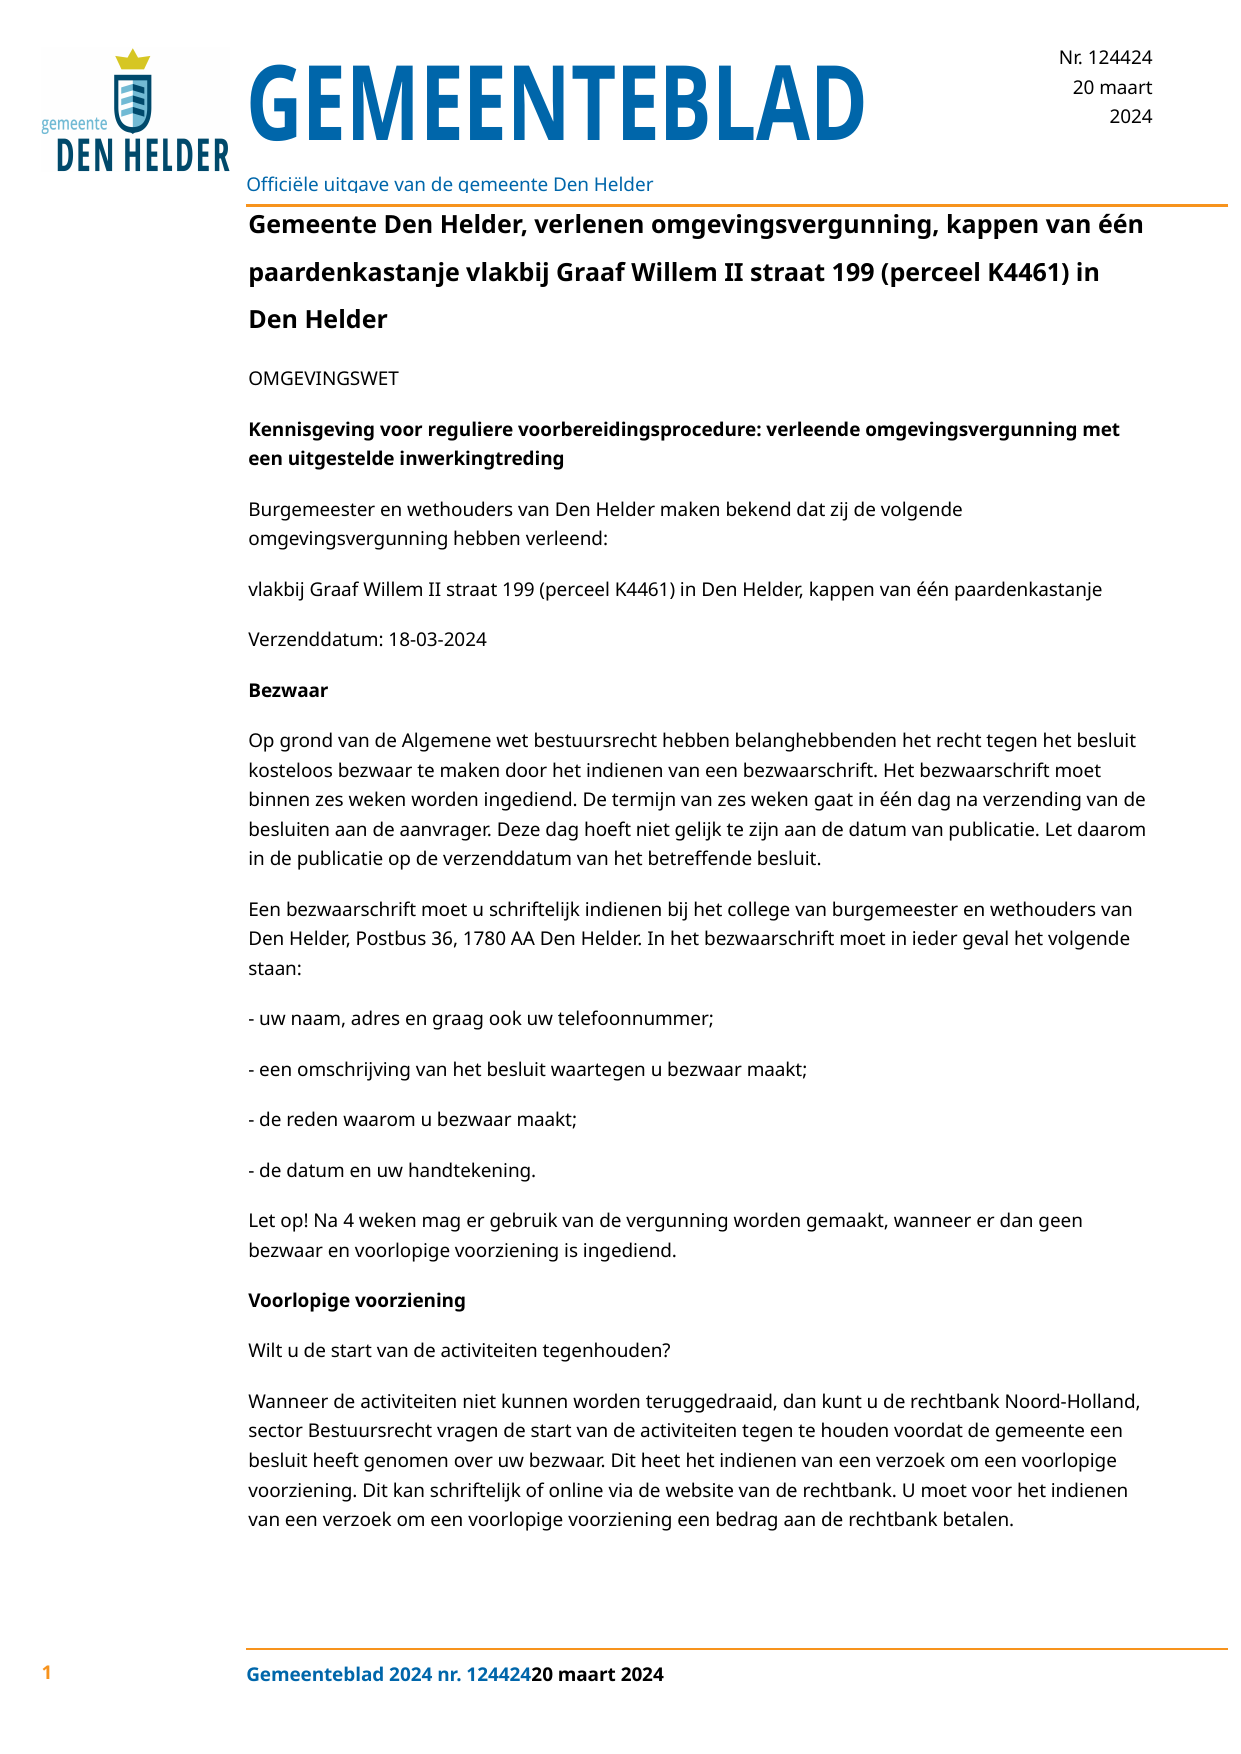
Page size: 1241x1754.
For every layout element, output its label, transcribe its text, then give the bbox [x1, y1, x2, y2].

text Verzenddatum: 18-03-2024 [248, 626, 1152, 652]
text Kennisgeving voor reguliere voorbereidingsprocedure: verleende omgevingsvergunning met een uitgestelde inwerkingtreding [248, 416, 1152, 471]
picture [130, 157, 135, 172]
picture [100, 154, 106, 172]
text Gemeente Den Helder, verlenen omgevingsvergunning, kappen van één paardenkastanje vlakbij Graaf Willem II straat 199 (perceel K4461) in Den Helder [248, 207, 1152, 336]
text Bezwaar [248, 677, 1152, 702]
text - uw naam, adres en graag ook uw telefoonnummer; [248, 1006, 1152, 1031]
text OMGEVINGSWET [248, 366, 1152, 391]
text - de reden waarom u bezwaar maakt; [248, 1106, 1152, 1132]
picture [63, 144, 68, 165]
text Wilt u de start van de activiteiten tegenhouden? [248, 1338, 1152, 1363]
text Wanneer de activiteiten niet kunnen worden teruggedraaid, dan kunt u de rechtbank Noord-Holland, sector Bestuursrecht vragen de start van de activiteiten tegen te houden voordat de gemeente een besluit heeft genomen over uw bezwaar. Dit heet het indienen van een verzoek om een voorlopige voorziening. Dit kan schriftelijk of online via de website van de rechtbank. U moet voor het indienen van een verzoek om een voorlopige voorziening een bedrag aan de rechtbank betalen. [248, 1388, 1152, 1532]
text vlakbij Graaf Willem II straat 199 (perceel K4461) in Den Helder, kappen van één paardenkastanje [248, 576, 1152, 602]
text Een bezwaarschrift moet u schriftelijk indienen bij het college van burgemeester en wethouders van Den Helder, Postbus 36, 1780 AA Den Helder. In het bezwaarschrift moet in ieder geval het volgende staan: [248, 896, 1152, 981]
text Op grond van de Algemene wet bestuursrecht hebben belanghebbenden het recht tegen het besluit kosteloos bezwaar te maken door het indienen van een bezwaarschrift. Het bezwaarschrift moet binnen zes weken worden ingediend. De termijn van zes weken gaat in één dag na verzending van de besluiten aan de aanvrager. Deze dag hoeft niet gelijk te zijn aan de datum van publicatie. Let daarom in de publicatie op de verzenddatum van het betreffende besluit. [248, 727, 1152, 871]
picture [182, 144, 187, 165]
text Burgemeester en wethouders van Den Helder maken bekend dat zij de volgende omgevingsvergunning hebben verleend: [248, 496, 1152, 551]
text - een omschrijving van het besluit waartegen u bezwaar maakt; [248, 1056, 1152, 1082]
text Voorlopige voorziening [248, 1287, 1152, 1313]
picture [41, 47, 231, 172]
text - de datum en uw handtekening. [248, 1157, 1152, 1182]
picture [220, 160, 224, 172]
text Let op! Na 4 weken mag er gebruik van de vergunning worden gemaakt, wanneer er dan geen bezwaar en voorlopige voorziening is ingediend. [248, 1207, 1152, 1262]
